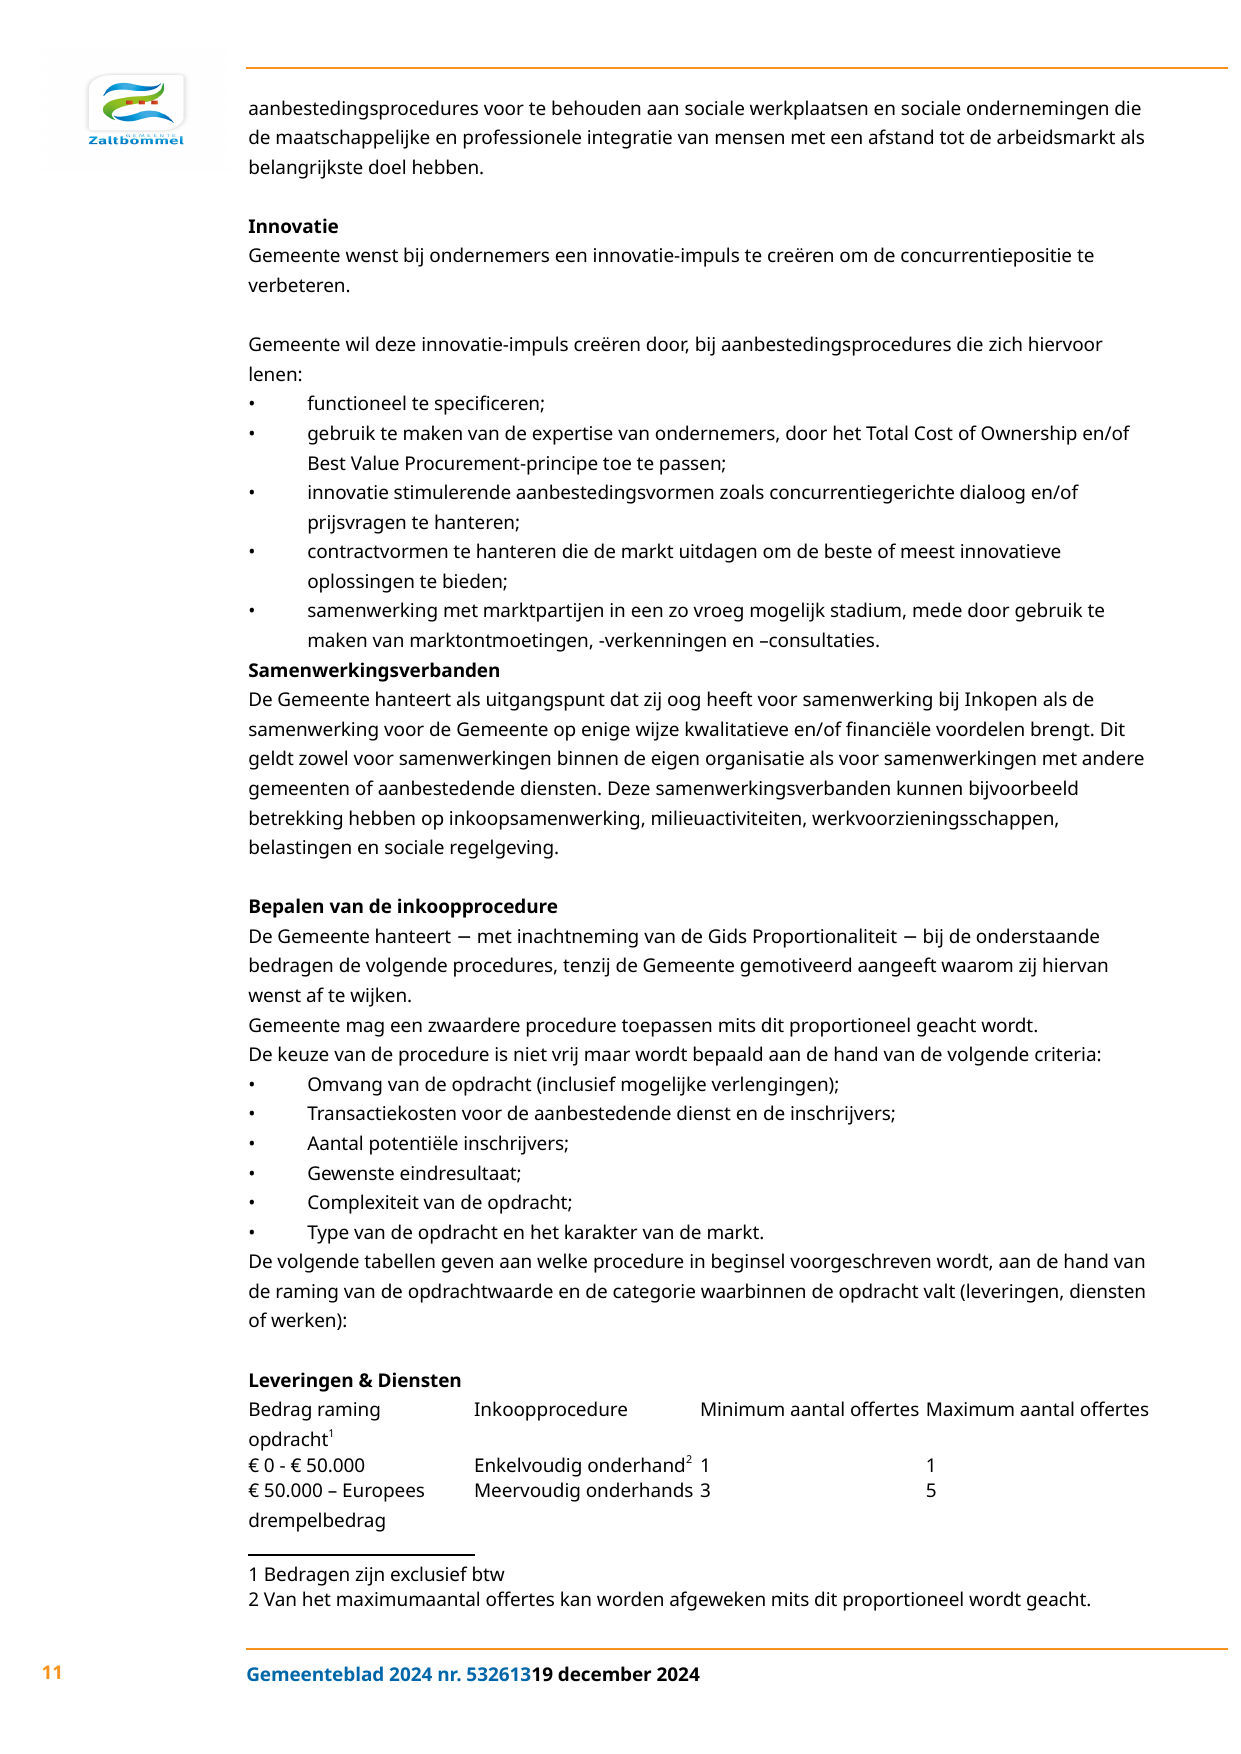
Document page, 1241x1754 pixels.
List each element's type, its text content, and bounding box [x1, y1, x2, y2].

table_cell Meervoudig onderhands [474, 1478, 700, 1533]
text Gemeente wenst bij ondernemers een innovatie-impuls te creëren om de concurrentiepositie te verbeteren. [248, 243, 1152, 298]
picture [41, 47, 231, 172]
list Complexiteit van de opdracht; [248, 1189, 1152, 1215]
table_header Inkoopprocedure [474, 1397, 700, 1452]
list Aantal potentiële inschrijvers; [248, 1130, 1152, 1156]
table_header Bedrag raming opdracht [248, 1397, 474, 1452]
text Gemeente mag een zwaardere procedure toepassen mits dit proportioneel geacht wordt. [248, 1012, 1152, 1038]
text De keuze van de procedure is niet vrij maar wordt bepaald aan de hand van de volgende criteria: [248, 1041, 1152, 1067]
table_header Minimum aantal offertes [700, 1397, 926, 1452]
table_cell € 50.000 – Europees drempelbedrag [248, 1478, 474, 1533]
text De volgende tabellen geven aan welke procedure in beginsel voorgeschreven wordt, aan de hand van de raming van de opdrachtwaarde en de categorie waarbinnen de opdracht valt (leveringen, diensten of werken): [248, 1248, 1152, 1333]
list gebruik te maken van de expertise van ondernemers, door het Total Cost of Ownership en/of Best Value Procurement-principe toe te passen; [248, 420, 1152, 476]
table_cell € 0 - € 50.000 [248, 1452, 474, 1478]
list Gewenste eindresultaat; [248, 1160, 1152, 1186]
text Innovatie [248, 213, 1152, 239]
text Gemeente wil deze innovatie-impuls creëren door, bij aanbestedingsprocedures die zich hiervoor lenen: [248, 331, 1152, 387]
list Transactiekosten voor de aanbestedende dienst en de inschrijvers; [248, 1101, 1152, 1126]
table_cell 3 [700, 1478, 926, 1533]
list contractvormen te hanteren die de markt uitdagen om de beste of meest innovatieve oplossingen te bieden; [248, 538, 1152, 594]
table_header Maximum aantal offertes [926, 1397, 1152, 1452]
text De Gemeente hanteert − met inachtneming van de Gids Proportionaliteit − bij de onderstaande bedragen de volgende procedures, tenzij de Gemeente gemotiveerd aangeeft waarom zij hiervan wenst af te wijken. [248, 923, 1152, 1008]
list Omvang van de opdracht (inclusief mogelijke verlengingen); [248, 1071, 1152, 1097]
list functioneel te specificeren; [248, 391, 1152, 416]
text Leveringen & Diensten [248, 1367, 1152, 1393]
table_cell 1 [700, 1452, 926, 1478]
text De Gemeente hanteert als uitgangspunt dat zij oog heeft voor samenwerking bij Inkopen als de samenwerking voor de Gemeente op enige wijze kwalitatieve en/of financiële voordelen brengt. Dit geldt zowel voor samenwerkingen binnen de eigen organisatie als voor samenwerkingen met andere gemeenten of aanbestedende diensten. Deze samenwerkingsverbanden kunnen bijvoorbeeld betrekking hebben op inkoopsamenwerking, milieuactiviteiten, werkvoorzieningsschappen, belastingen en sociale regelgeving. [248, 686, 1152, 860]
list samenwerking met marktpartijen in een zo vroeg mogelijk stadium, mede door gebruik te maken van marktontmoetingen, -verkenningen en –consultaties. [248, 598, 1152, 653]
text Samenwerkingsverbanden [248, 657, 1152, 683]
table_cell 1 [926, 1452, 1152, 1478]
table_cell Enkelvoudig onderhand [474, 1452, 700, 1478]
text aanbestedingsprocedures voor te behouden aan sociale werkplaatsen en sociale ondernemingen die de maatschappelijke en professionele integratie van mensen met een afstand tot de arbeidsmarkt als belangrijkste doel hebben. [248, 95, 1152, 180]
text Bepalen van de inkoopprocedure [248, 893, 1152, 919]
table_cell 5 [926, 1478, 1152, 1533]
list innovatie stimulerende aanbestedingsvormen zoals concurrentiegerichte dialoog en/of prijsvragen te hanteren; [248, 479, 1152, 535]
list Type van de opdracht en het karakter van de markt. [248, 1219, 1152, 1245]
